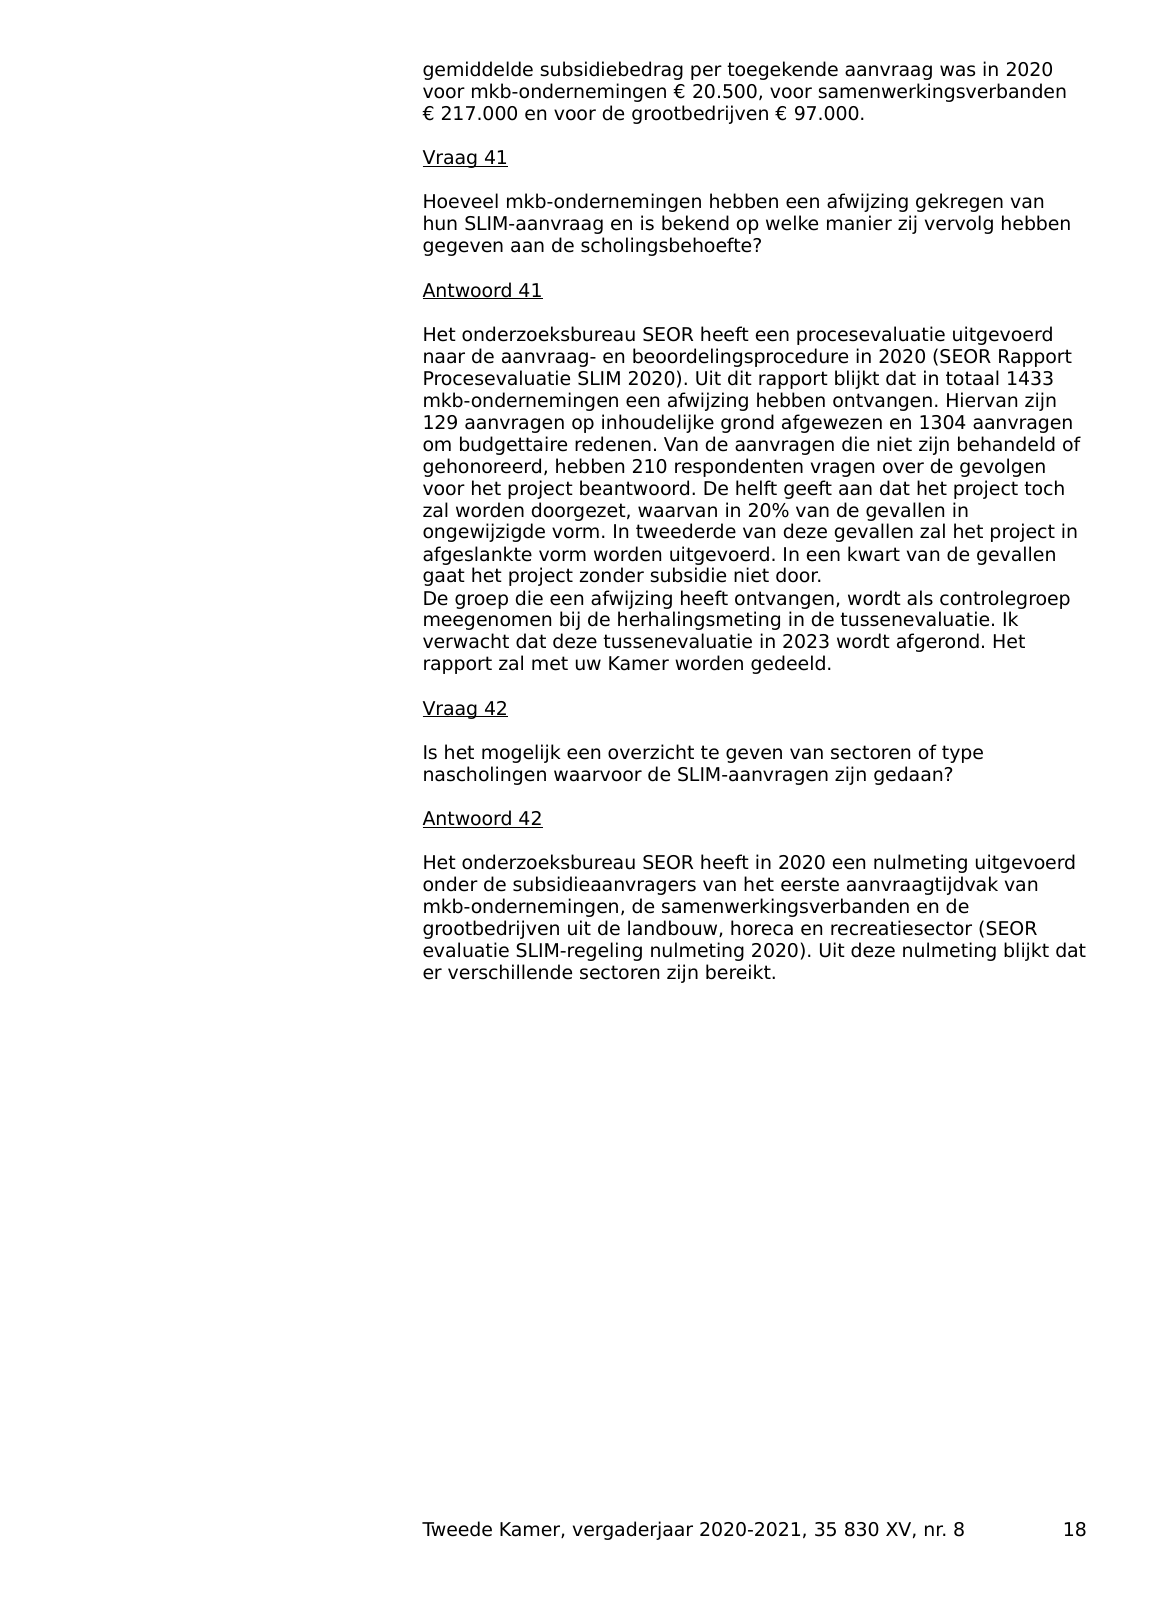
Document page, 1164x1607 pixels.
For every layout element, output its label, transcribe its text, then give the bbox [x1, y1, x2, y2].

subtitle Antwoord 42 [422, 808, 1087, 830]
text De groep die een afwijzing heeft ontvangen, wordt als controlegroep meegenomen bij de herhalingsmeting in de tussenevaluatie. Ik verwacht dat deze tussenevaluatie in 2023 wordt afgerond. Het rapport zal met uw Kamer worden gedeeld. [422, 587, 1087, 675]
subtitle Vraag 42 [422, 697, 1087, 719]
text Het onderzoeksbureau SEOR heeft in 2020 een nulmeting uitgevoerd onder de subsidieaanvragers van het eerste aanvraagtijdvak van mkb-ondernemingen, de samenwerkingsverbanden en de grootbedrijven uit de landbouw, horeca en recreatiesector (SEOR evaluatie SLIM-regeling nulmeting 2020). Uit deze nulmeting blijkt dat er verschillende sectoren zijn bereikt. [422, 852, 1087, 984]
subtitle Antwoord 41 [422, 279, 1087, 301]
text Het onderzoeksbureau SEOR heeft een procesevaluatie uitgevoerd naar de aanvraag- en beoordelingsprocedure in 2020 (SEOR Rapport Procesevaluatie SLIM 2020). Uit dit rapport blijkt dat in totaal 1433 mkb-ondernemingen een afwijzing hebben ontvangen. Hiervan zijn 129 aanvragen op inhoudelijke grond afgewezen en 1304 aanvragen om budgettaire redenen. Van de aanvragen die niet zijn behandeld of gehonoreerd, hebben 210 respondenten vragen over de gevolgen voor het project beantwoord. De helft geeft aan dat het project toch zal worden doorgezet, waarvan in 20% van de gevallen in ongewijzigde vorm. In tweederde van deze gevallen zal het project in afgeslankte vorm worden uitgevoerd. In een kwart van de gevallen gaat het project zonder subsidie niet door. [422, 324, 1087, 587]
text gemiddelde subsidiebedrag per toegekende aanvraag was in 2020 voor mkb-ondernemingen € 20.500, voor samenwerkingsverbanden € 217.000 en voor de grootbedrijven € 97.000. [422, 59, 1087, 125]
subtitle Vraag 41 [422, 147, 1087, 169]
text Is het mogelijk een overzicht te geven van sectoren of type nascholingen waarvoor de SLIM-aanvragen zijn gedaan? [422, 742, 1087, 786]
text Hoeveel mkb-ondernemingen hebben een afwijzing gekregen van hun SLIM-aanvraag en is bekend op welke manier zij vervolg hebben gegeven aan de scholingsbehoefte? [422, 191, 1087, 257]
